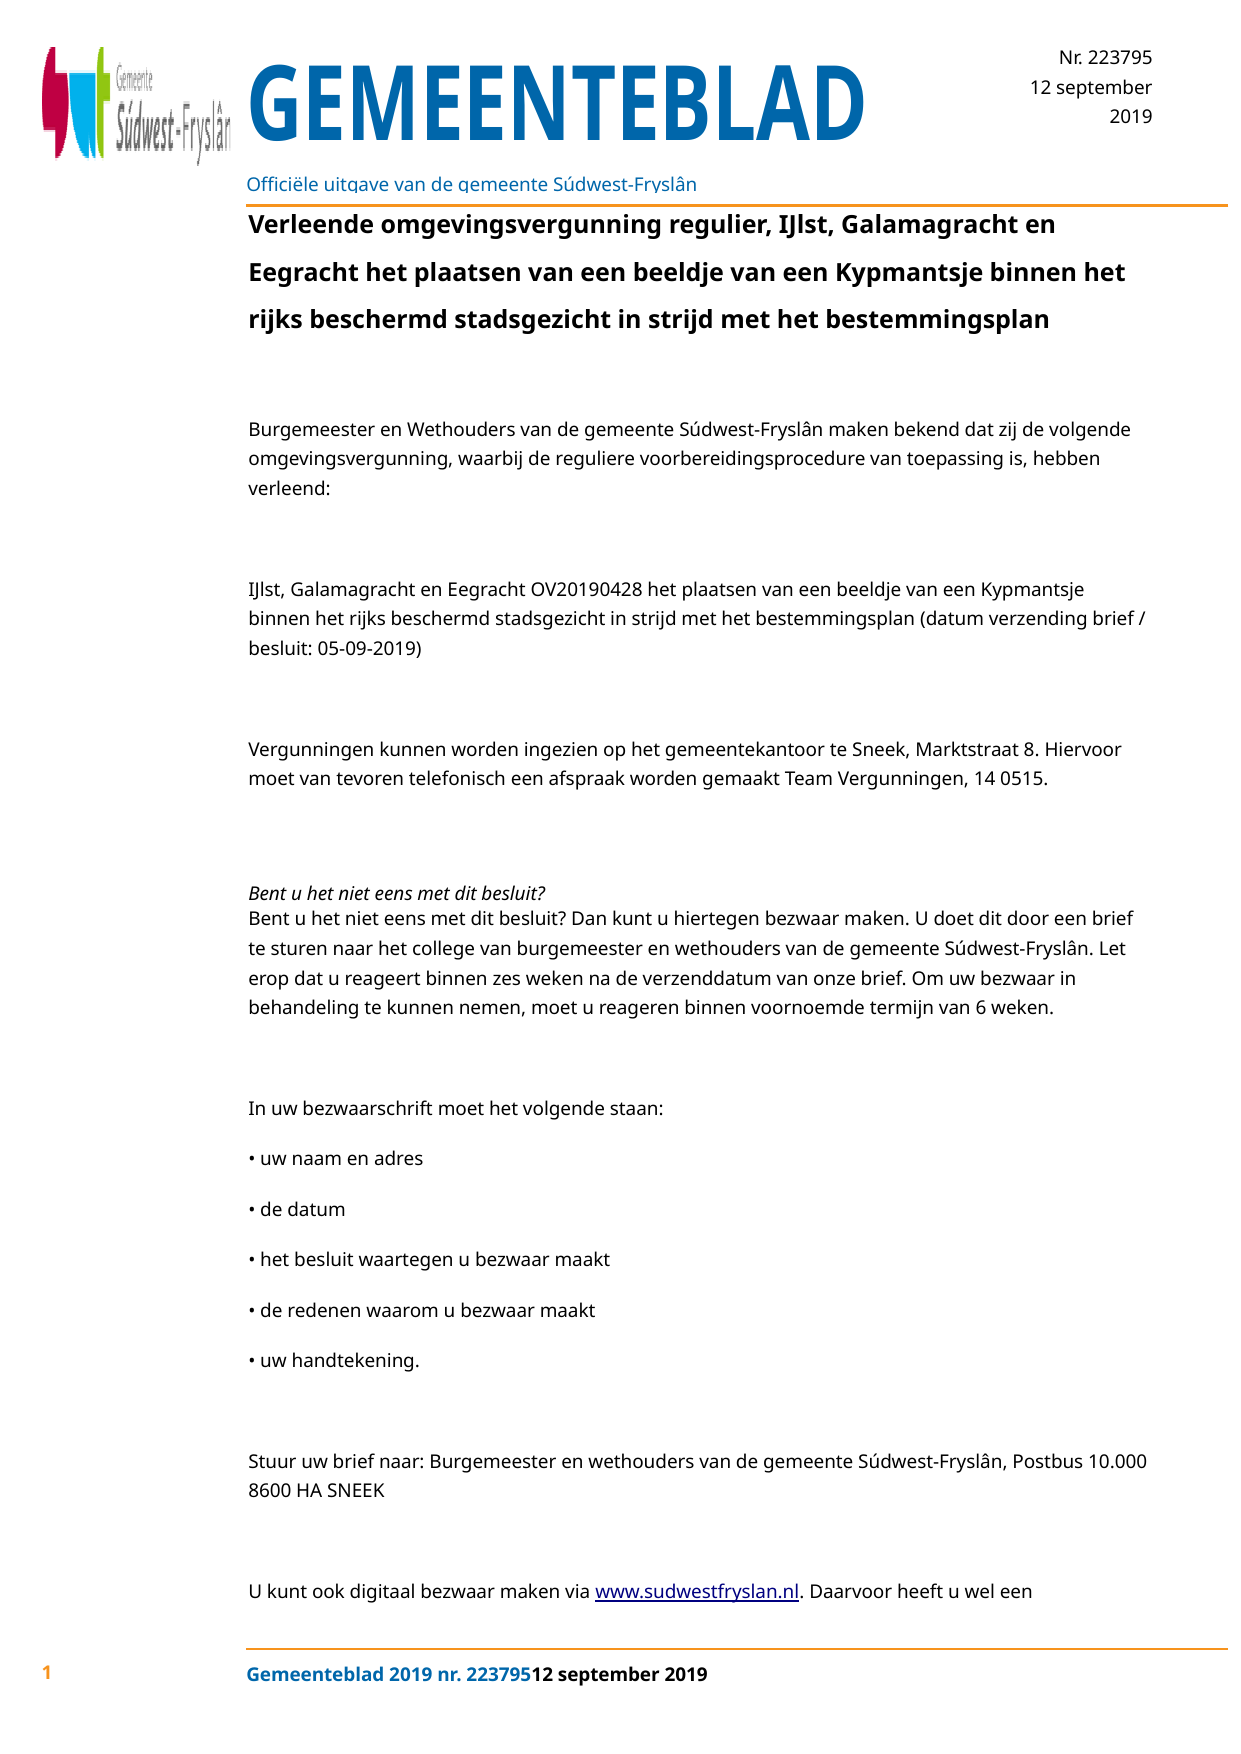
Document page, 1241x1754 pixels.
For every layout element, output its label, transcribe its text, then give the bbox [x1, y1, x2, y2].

text U kunt ook digitaal bezwaar maken via www.sudwestfryslan.nl. Daarvoor heeft u wel een [248, 1578, 1152, 1604]
text Burgemeester en Wethouders van de gemeente Súdwest-Fryslân maken bekend dat zij de volgende omgevingsvergunning, waarbij de reguliere voorbereidingsprocedure van toepassing is, hebben verleend: [248, 416, 1152, 501]
text • de datum [248, 1196, 1152, 1222]
text • uw handtekening. [248, 1347, 1152, 1373]
text IJlst, Galamagracht en Eegracht OV20190428 het plaatsen van een beeldje van een Kypmantsje binnen het rijks beschermd stadsgezicht in strijd met het bestemmingsplan (datum verzending brief / besluit: 05-09-2019) [248, 576, 1152, 661]
text Stuur uw brief naar: Burgemeester en wethouders van de gemeente Súdwest-Fryslân, Postbus 10.000 8600 HA SNEEK [248, 1448, 1152, 1503]
text Vergunningen kunnen worden ingezien op het gemeentekantoor te Sneek, Marktstraat 8. Hiervoor moet van tevoren telefonisch een afspraak worden gemaakt Team Vergunningen, 14 0515. [248, 736, 1152, 791]
text Bent u het niet eens met dit besluit? Dan kunt u hiertegen bezwaar maken. U doet dit door een brief te sturen naar het college van burgemeester en wethouders van de gemeente Súdwest-Fryslân. Let erop dat u reageert binnen zes weken na de verzenddatum van onze brief. Om uw bezwaar in behandeling te kunnen nemen, moet u reageren binnen voornoemde termijn van 6 weken. [248, 906, 1152, 1020]
text • de redenen waarom u bezwaar maakt [248, 1297, 1152, 1323]
text • het besluit waartegen u bezwaar maakt [248, 1246, 1152, 1272]
text In uw bezwaarschrift moet het volgende staan: [248, 1095, 1152, 1121]
picture [41, 47, 231, 172]
text Verleende omgevingsvergunning regulier, IJlst, Galamagracht en Eegracht het plaatsen van een beeldje van een Kypmantsje binnen het rijks beschermd stadsgezicht in strijd met het bestemmingsplan [248, 207, 1152, 336]
text • uw naam en adres [248, 1146, 1152, 1171]
text Bent u het niet eens met dit besluit? [248, 880, 1152, 906]
